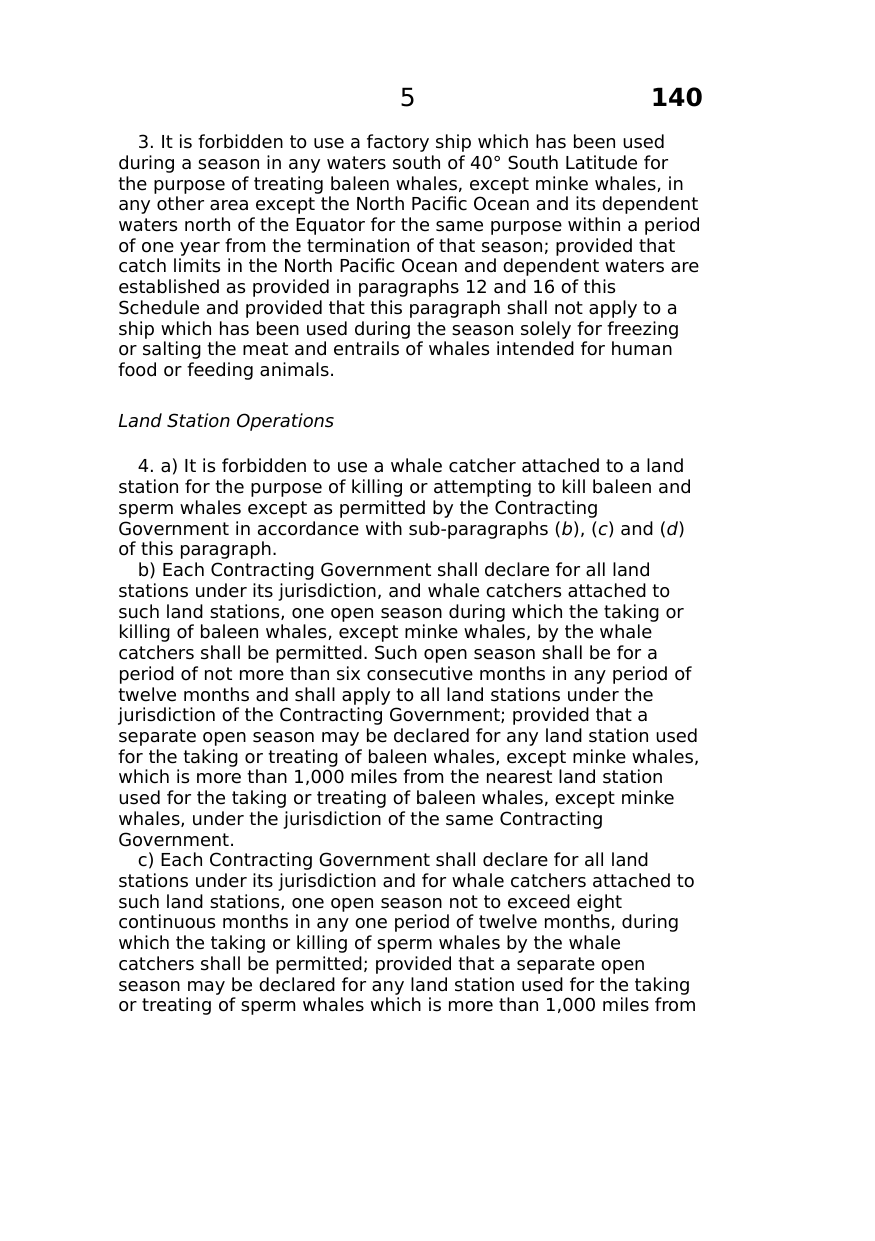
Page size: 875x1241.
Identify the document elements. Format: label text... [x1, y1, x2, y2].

text 3. It is forbidden to use a factory ship which has been used during a season in any waters south of 40° South Latitude for the purpose of treating baleen whales, except minke whales, in any other area except the North Pacific Ocean and its dependent waters north of the Equator for the same purpose within a period of one year from the termination of that season; provided that catch limits in the North Pacific Ocean and dependent waters are established as provided in paragraphs 12 and 16 of this Schedule and provided that this paragraph shall not apply to a ship which has been used during the season solely for freezing or salting the meat and entrails of whales intended for human food or feeding animals. [118, 132, 703, 381]
text b) Each Contracting Government shall declare for all land stations under its jurisdiction, and whale catchers attached to such land stations, one open season during which the taking or killing of baleen whales, except minke whales, by the whale catchers shall be permitted. Such open season shall be for a period of not more than six consecutive months in any period of twelve months and shall apply to all land stations under the jurisdiction of the Contracting Government; provided that a separate open season may be declared for any land station used for the taking or treating of baleen whales, except minke whales, which is more than 1,000 miles from the nearest land station used for the taking or treating of baleen whales, except minke whales, under the jurisdiction of the same Contracting Government. [118, 560, 703, 850]
text c) Each Contracting Government shall declare for all land stations under its jurisdiction and for whale catchers attached to such land stations, one open season not to exceed eight continuous months in any one period of twelve months, during which the taking or killing of sperm whales by the whale catchers shall be permitted; provided that a separate open season may be declared for any land station used for the taking or treating of sperm whales which is more than 1,000 miles from [118, 850, 703, 1016]
subtitle Land Station Operations [118, 411, 703, 431]
text 4. a) It is forbidden to use a whale catcher attached to a land station for the purpose of killing or attempting to kill baleen and sperm whales except as permitted by the Contracting Government in accordance with sub-paragraphs (b), (c) and (d) of this paragraph. [118, 456, 703, 560]
